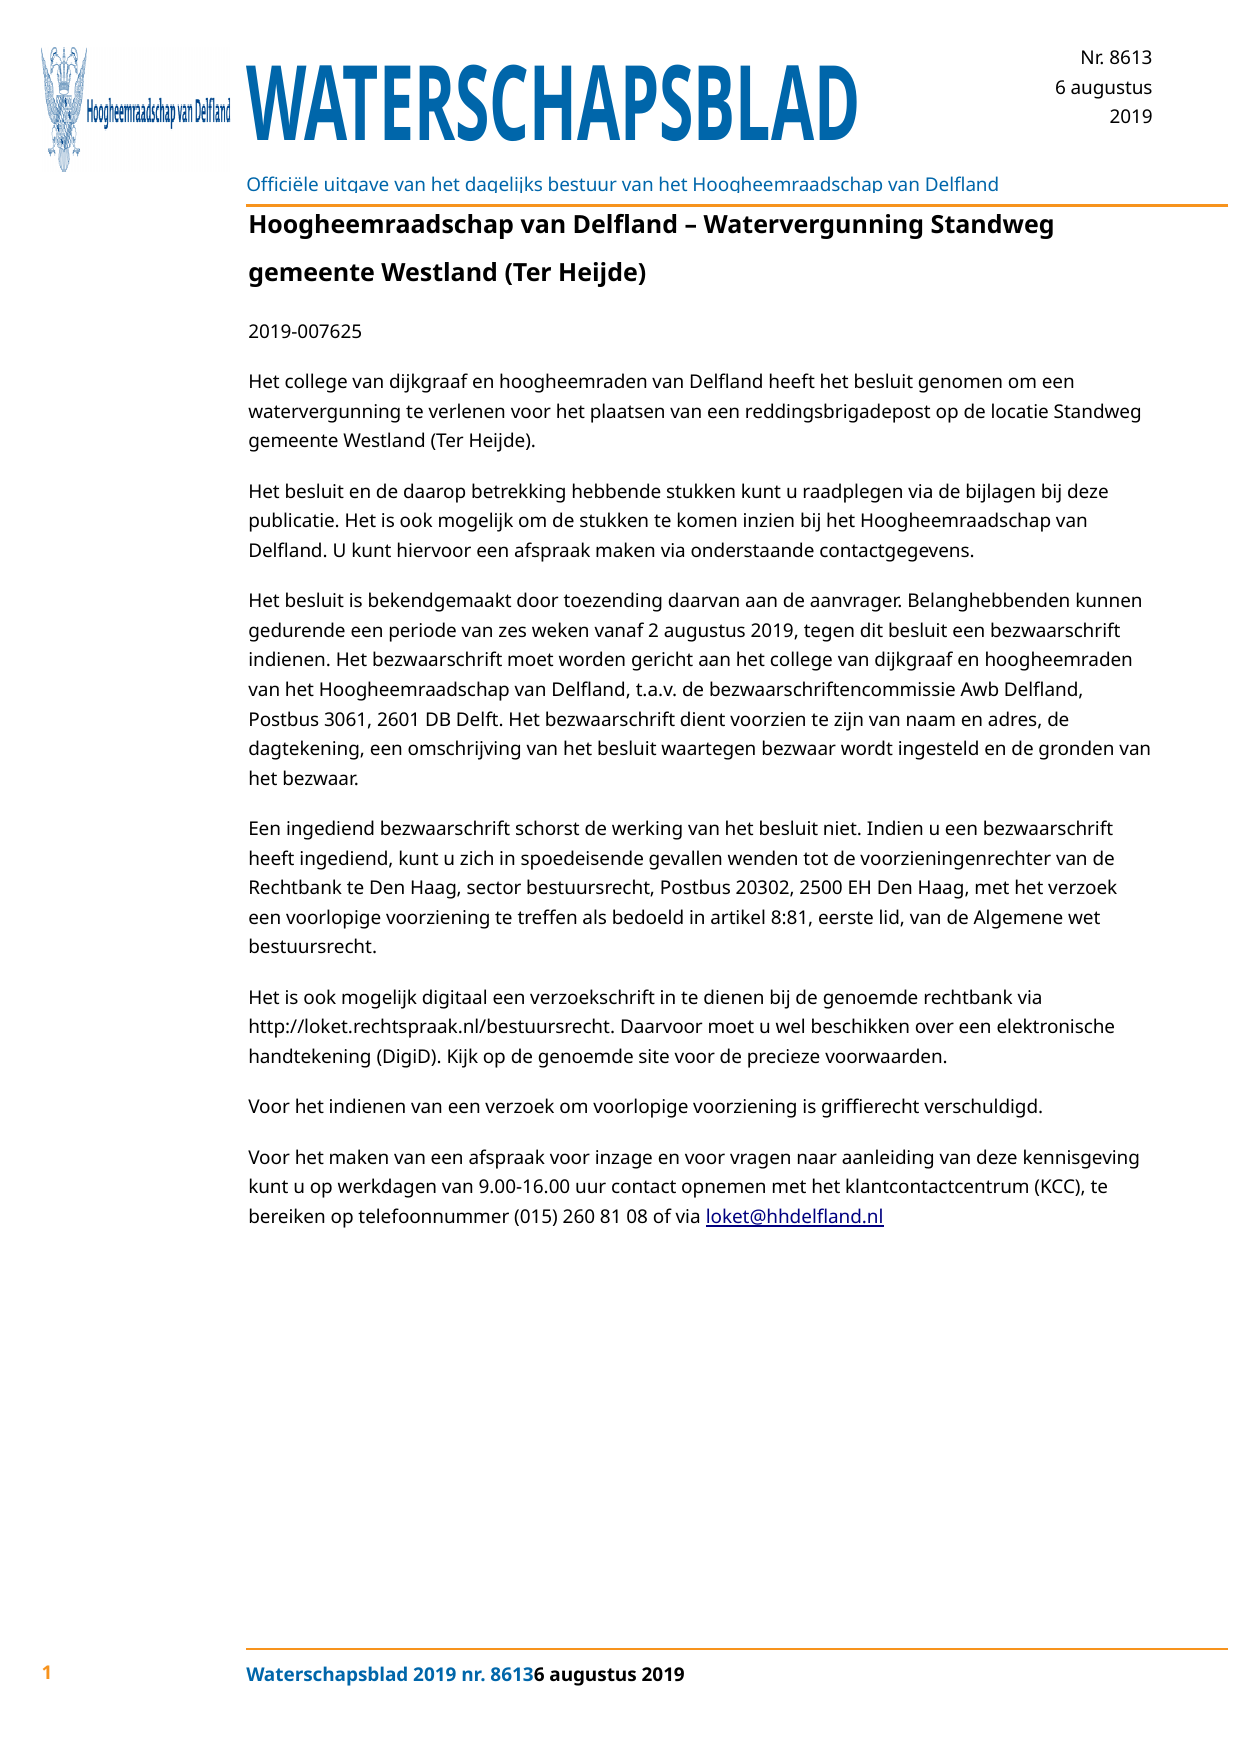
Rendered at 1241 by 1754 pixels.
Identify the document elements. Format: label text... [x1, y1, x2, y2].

text Voor het indienen van een verzoek om voorlopige voorziening is griffierecht verschuldigd. [248, 1094, 1152, 1119]
text Het besluit en de daarop betrekking hebbende stukken kunt u raadplegen via de bijlagen bij deze publicatie. Het is ook mogelijk om de stukken te komen inzien bij het Hoogheemraadschap van Delfland. U kunt hiervoor een afspraak maken via onderstaande contactgegevens. [248, 478, 1152, 563]
text Het college van dijkgraaf en hoogheemraden van Delfland heeft het besluit genomen om een watervergunning te verlenen voor het plaatsen van een reddingsbrigadepost op de locatie Standweg gemeente Westland (Ter Heijde). [248, 368, 1152, 453]
text 2019-007625 [248, 318, 1152, 344]
text Voor het maken van een afspraak voor inzage en voor vragen naar aanleiding van deze kennisgeving kunt u op werkdagen van 9.00-16.00 uur contact opnemen met het klantcontactcentrum (KCC), te bereiken op telefoonnummer (015) 260 81 08 of via loket@hhdelfland.nl [248, 1144, 1152, 1229]
picture [41, 47, 231, 172]
text Een ingediend bezwaarschrift schorst de werking van het besluit niet. Indien u een bezwaarschrift heeft ingediend, kunt u zich in spoedeisende gevallen wenden tot de voorzieningenrechter van de Rechtbank te Den Haag, sector bestuursrecht, Postbus 20302, 2500 EH Den Haag, met het verzoek een voorlopige voorziening te treffen als bedoeld in artikel 8:81, eerste lid, van de Algemene wet bestuursrecht. [248, 815, 1152, 959]
text Hoogheemraadschap van Delfland – Watervergunning Standweg gemeente Westland (Ter Heijde) [248, 207, 1152, 288]
text Het is ook mogelijk digitaal een verzoekschrift in te dienen bij de genoemde rechtbank via http://loket.rechtspraak.nl/bestuursrecht. Daarvoor moet u wel beschikken over een elektronische handtekening (DigiD). Kijk op de genoemde site voor de precieze voorwaarden. [248, 984, 1152, 1069]
text Het besluit is bekendgemaakt door toezending daarvan aan de aanvrager. Belanghebbenden kunnen gedurende een periode van zes weken vanaf 2 augustus 2019, tegen dit besluit een bezwaarschrift indienen. Het bezwaarschrift moet worden gericht aan het college van dijkgraaf en hoogheemraden van het Hoogheemraadschap van Delfland, t.a.v. de bezwaarschriftencommissie Awb Delfland, Postbus 3061, 2601 DB Delft. Het bezwaarschrift dient voorzien te zijn van naam en adres, de dagtekening, een omschrijving van het besluit waartegen bezwaar wordt ingesteld en de gronden van het bezwaar. [248, 587, 1152, 791]
